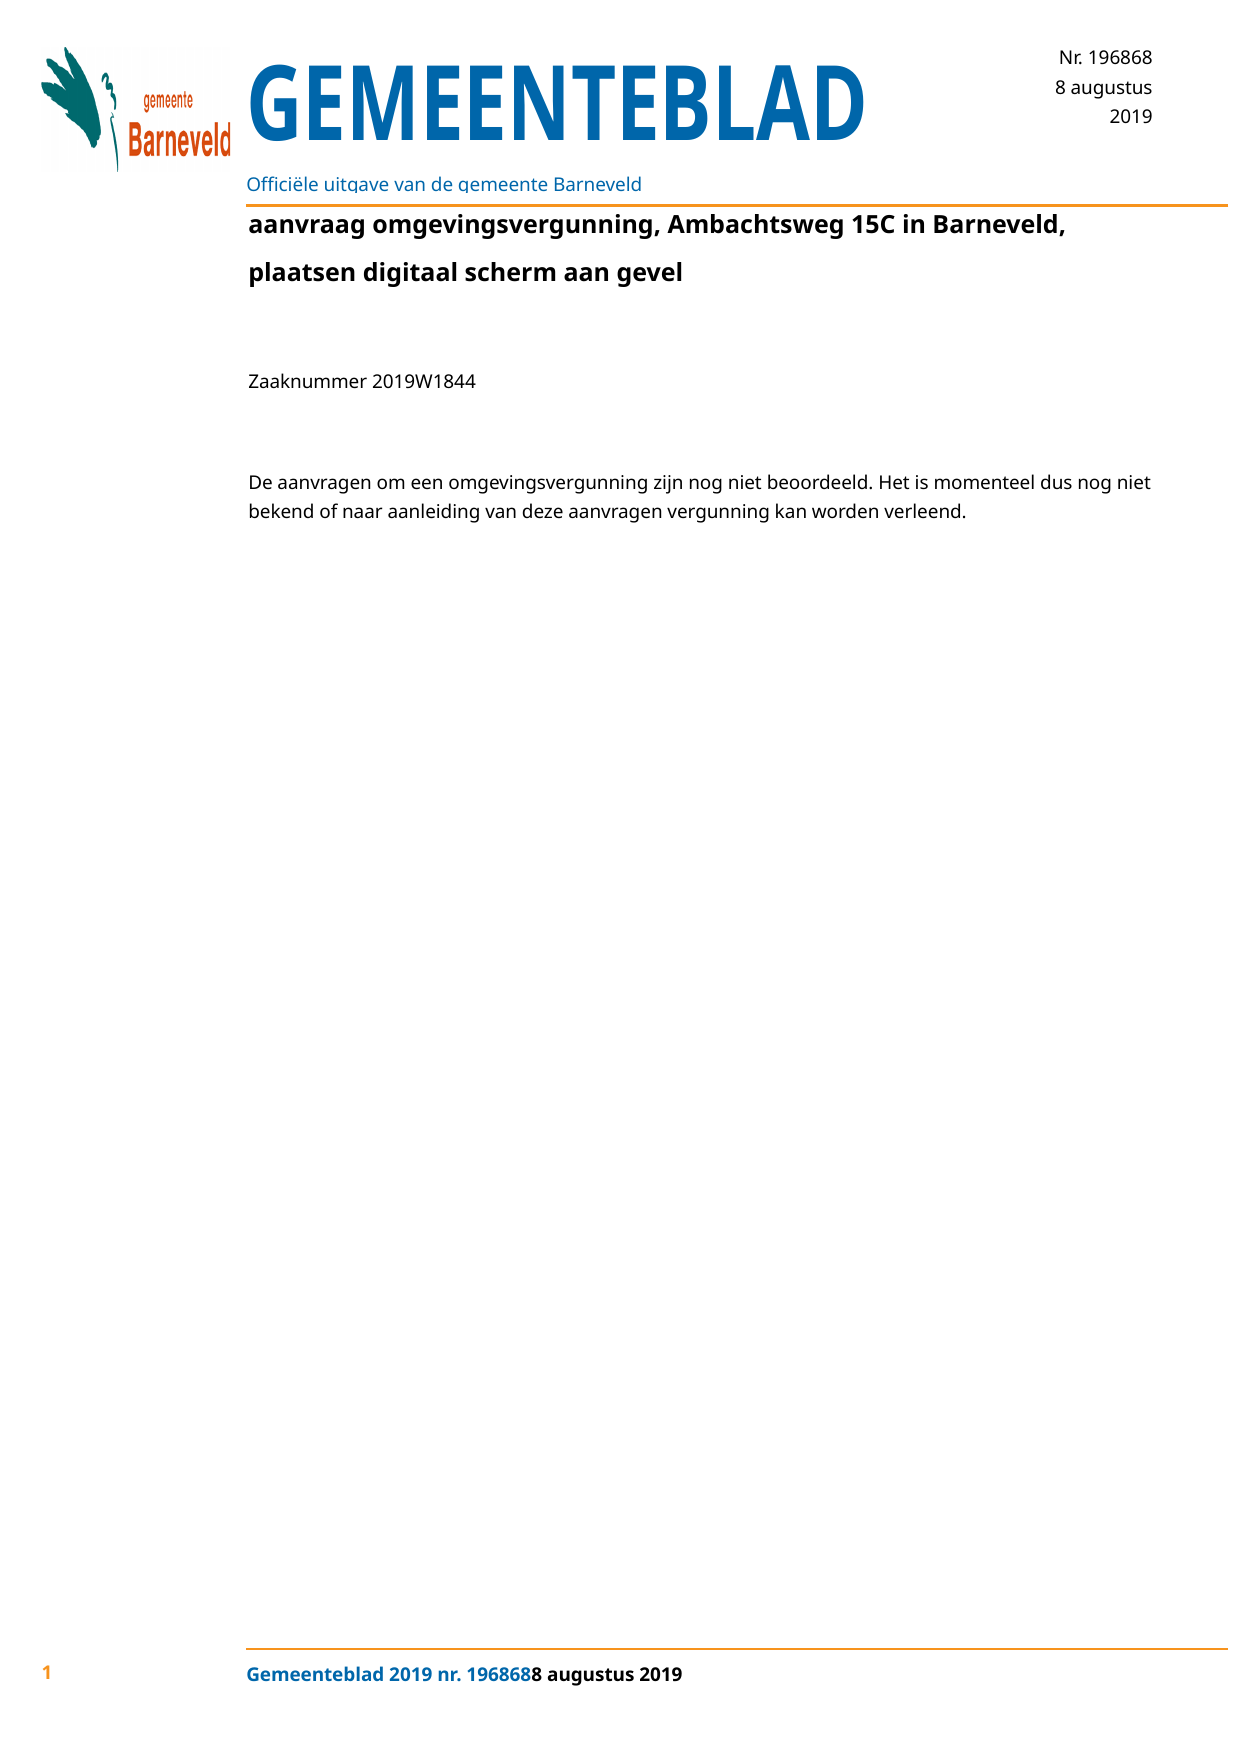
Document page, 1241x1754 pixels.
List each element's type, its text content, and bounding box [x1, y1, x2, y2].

picture [41, 47, 231, 172]
text De aanvragen om een omgevingsvergunning zijn nog niet beoordeeld. Het is momenteel dus nog niet bekend of naar aanleiding van deze aanvragen vergunning kan worden verleend. [248, 469, 1152, 524]
text Zaaknummer 2019W1844 [248, 368, 1152, 394]
text aanvraag omgevingsvergunning, Ambachtsweg 15C in Barneveld, plaatsen digitaal scherm aan gevel [248, 207, 1152, 288]
